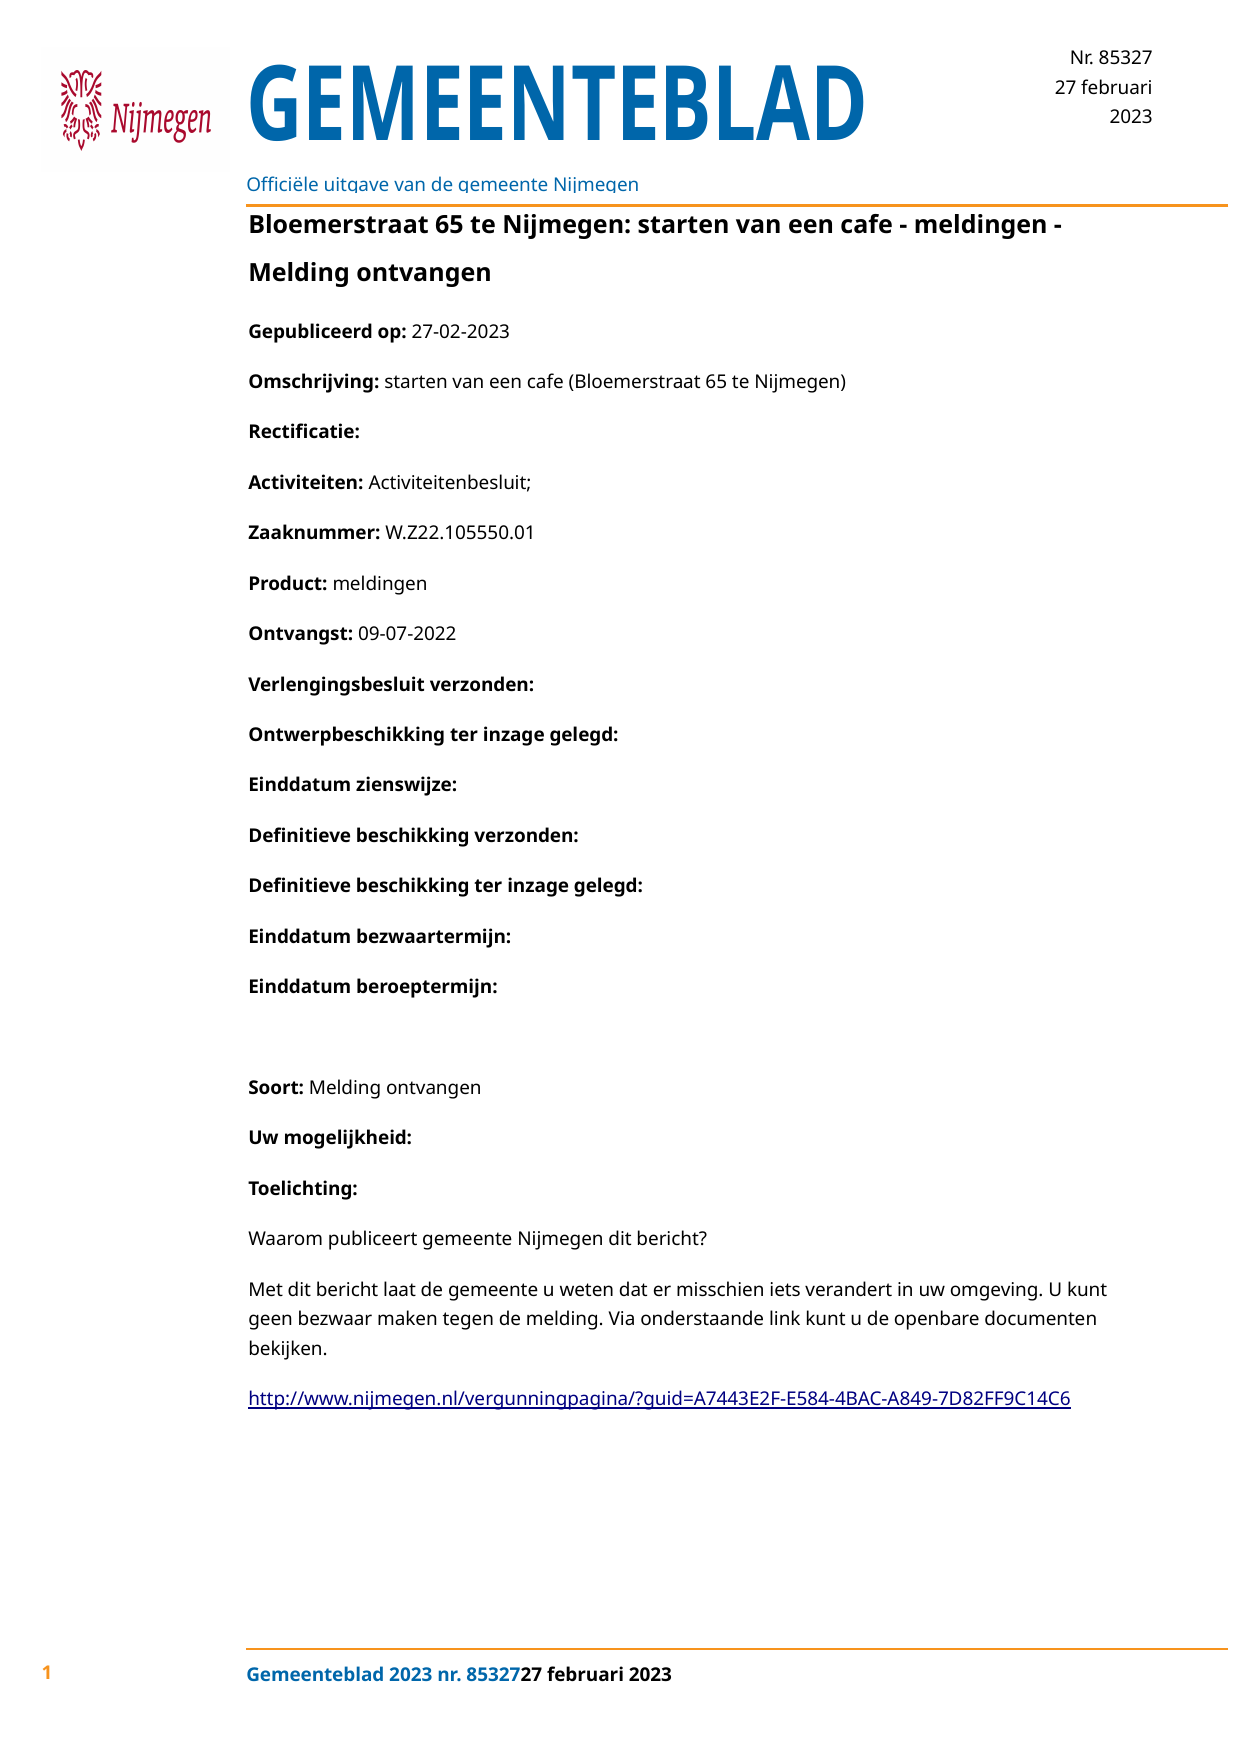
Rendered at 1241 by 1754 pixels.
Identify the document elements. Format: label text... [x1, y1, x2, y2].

picture [41, 47, 231, 172]
text http://www.nijmegen.nl/vergunningpagina/?guid=A7443E2F-E584-4BAC-A849-7D82FF9C14C6 [248, 1385, 1152, 1411]
text Activiteiten: Activiteitenbesluit; [248, 469, 1152, 495]
text Verlengingsbesluit verzonden: [248, 671, 1152, 697]
text Soort: Melding ontvangen [248, 1074, 1152, 1100]
text Ontvangst: 09-07-2022 [248, 620, 1152, 646]
text Einddatum zienswijze: [248, 772, 1152, 797]
text Einddatum bezwaartermijn: [248, 923, 1152, 949]
text Definitieve beschikking verzonden: [248, 822, 1152, 848]
text Einddatum beroeptermijn: [248, 973, 1152, 999]
text Rectificatie: [248, 419, 1152, 444]
text Waarom publiceert gemeente Nijmegen dit bericht? [248, 1225, 1152, 1251]
text Toelichting: [248, 1175, 1152, 1201]
text Ontwerpbeschikking ter inzage gelegd: [248, 721, 1152, 747]
text Met dit bericht laat de gemeente u weten dat er misschien iets verandert in uw omgeving. U kunt geen bezwaar maken tegen de melding. Via onderstaande link kunt u de openbare documenten bekijken. [248, 1276, 1152, 1361]
text Gepubliceerd op: 27-02-2023 [248, 318, 1152, 344]
text Bloemerstraat 65 te Nijmegen: starten van een cafe - meldingen - Melding ontvangen [248, 207, 1152, 288]
text Omschrijving: starten van een cafe (Bloemerstraat 65 te Nijmegen) [248, 368, 1152, 394]
text Uw mogelijkheid: [248, 1124, 1152, 1150]
text Definitieve beschikking ter inzage gelegd: [248, 872, 1152, 898]
text Zaaknummer: W.Z22.105550.01 [248, 519, 1152, 545]
text Product: meldingen [248, 570, 1152, 596]
